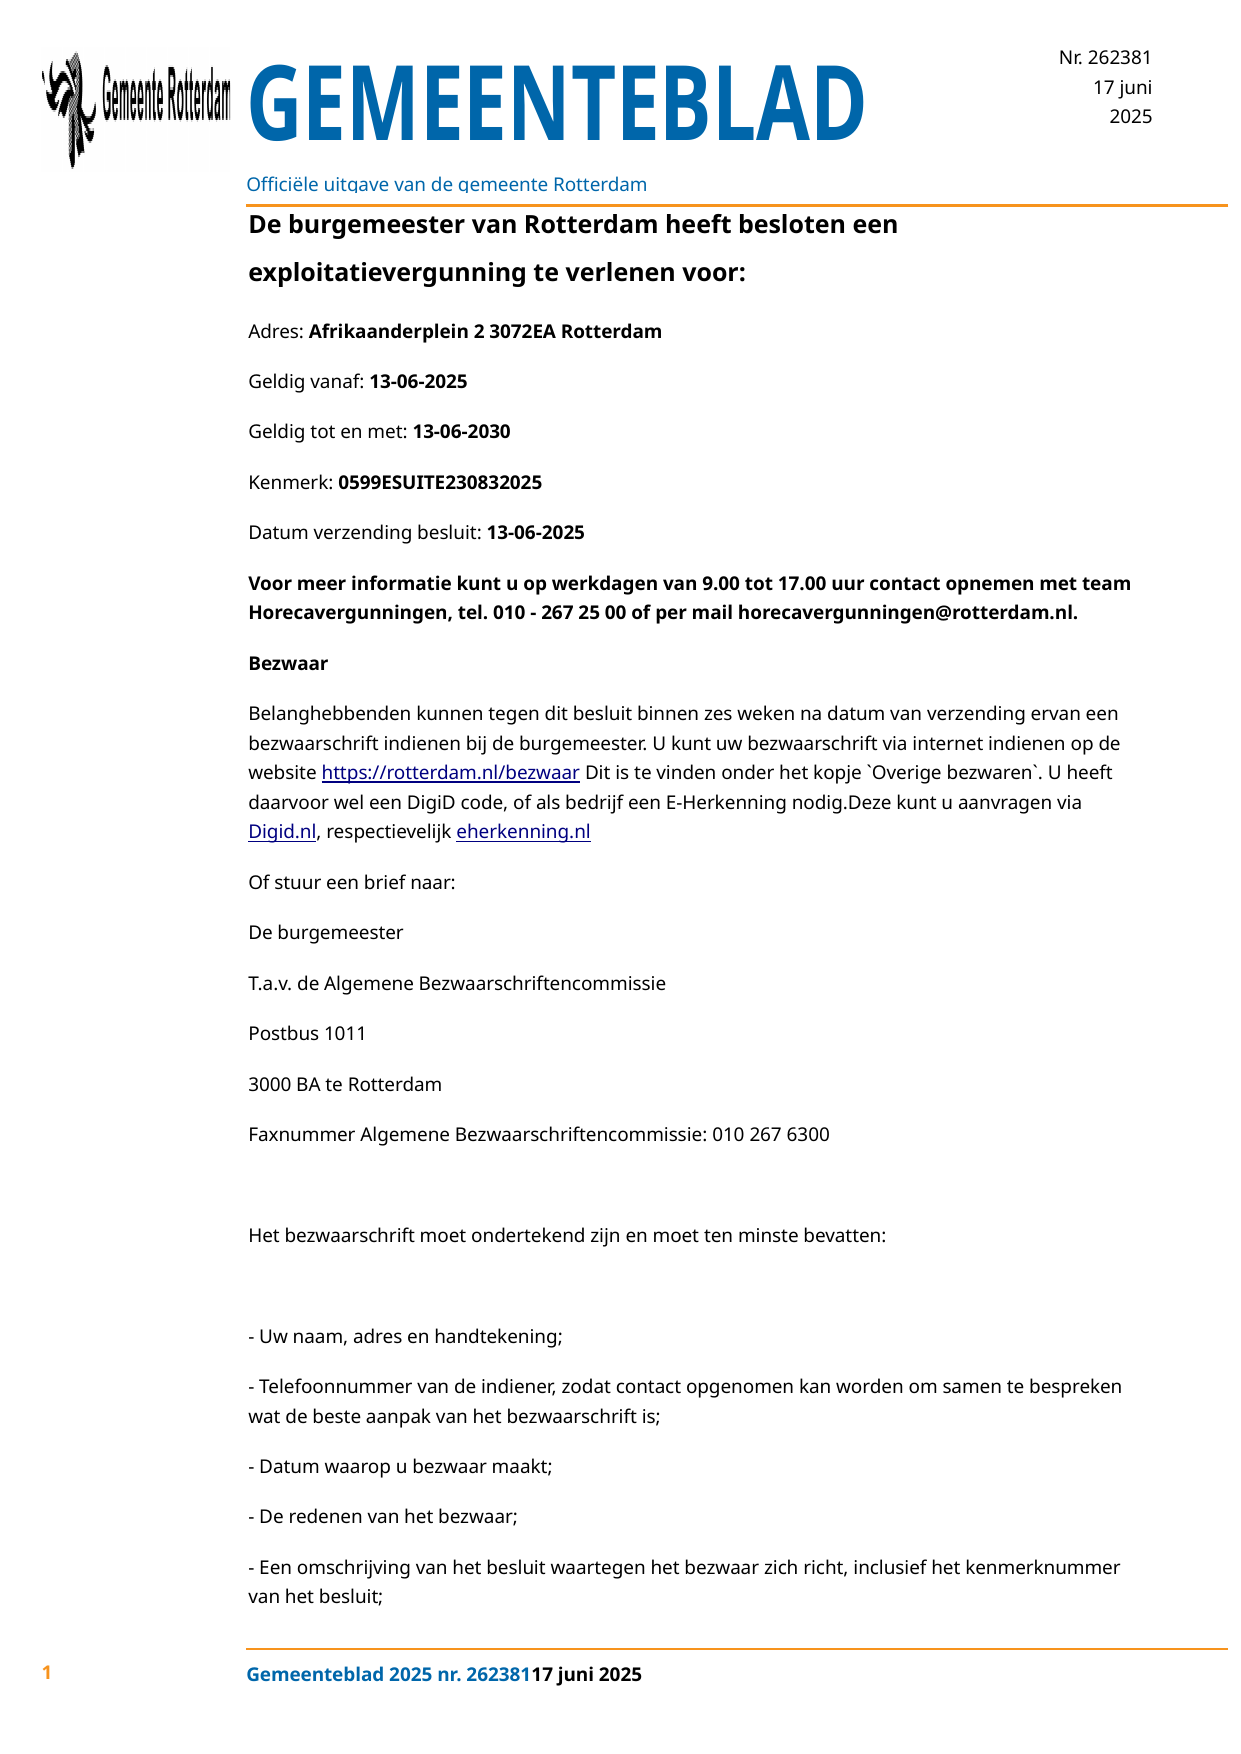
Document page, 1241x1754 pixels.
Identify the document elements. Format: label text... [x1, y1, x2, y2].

picture [41, 47, 231, 172]
text Bezwaar [248, 650, 1152, 676]
text Postbus 1011 [248, 1020, 1152, 1046]
text Geldig vanaf: 13-06-2025 [248, 368, 1152, 394]
text De burgemeester [248, 919, 1152, 945]
text Geldig tot en met: 13-06-2030 [248, 419, 1152, 444]
text Faxnummer Algemene Bezwaarschriftencommissie: 010 267 6300 [248, 1121, 1152, 1147]
text Het bezwaarschrift moet ondertekend zijn en moet ten minste bevatten: [248, 1222, 1152, 1248]
text - Telefoonnummer van de indiener, zodat contact opgenomen kan worden om samen te bespreken wat de beste aanpak van het bezwaarschrift is; [248, 1373, 1152, 1429]
text Belanghebbenden kunnen tegen dit besluit binnen zes weken na datum van verzending ervan een bezwaarschrift indienen bij de burgemeester. U kunt uw bezwaarschrift via internet indienen op de website https://rotterdam.nl/bezwaar Dit is te vinden onder het kopje `Overige bezwaren`. U heeft daarvoor wel een DigiD code, of als bedrijf een E-Herkenning nodig.Deze kunt u aanvragen via Digid.nl, respectievelijk eherkenning.nl [248, 700, 1152, 844]
text - Een omschrijving van het besluit waartegen het bezwaar zich richt, inclusief het kenmerknummer van het besluit; [248, 1554, 1152, 1609]
text - Uw naam, adres en handtekening; [248, 1323, 1152, 1349]
text - De redenen van het bezwaar; [248, 1504, 1152, 1529]
text Adres: Afrikaanderplein 2 3072EA Rotterdam [248, 318, 1152, 344]
text Voor meer informatie kunt u op werkdagen van 9.00 tot 17.00 uur contact opnemen met team Horecavergunningen, tel. 010 - 267 25 00 of per mail horecavergunningen@rotterdam.nl. [248, 570, 1152, 625]
text - Datum waarop u bezwaar maakt; [248, 1453, 1152, 1479]
text 3000 BA te Rotterdam [248, 1071, 1152, 1097]
text De burgemeester van Rotterdam heeft besloten een exploitatievergunning te verlenen voor: [248, 207, 1152, 288]
text Kenmerk: 0599ESUITE230832025 [248, 469, 1152, 495]
text T.a.v. de Algemene Bezwaarschriftencommissie [248, 970, 1152, 996]
text Of stuur een brief naar: [248, 869, 1152, 895]
text Datum verzending besluit: 13-06-2025 [248, 519, 1152, 545]
